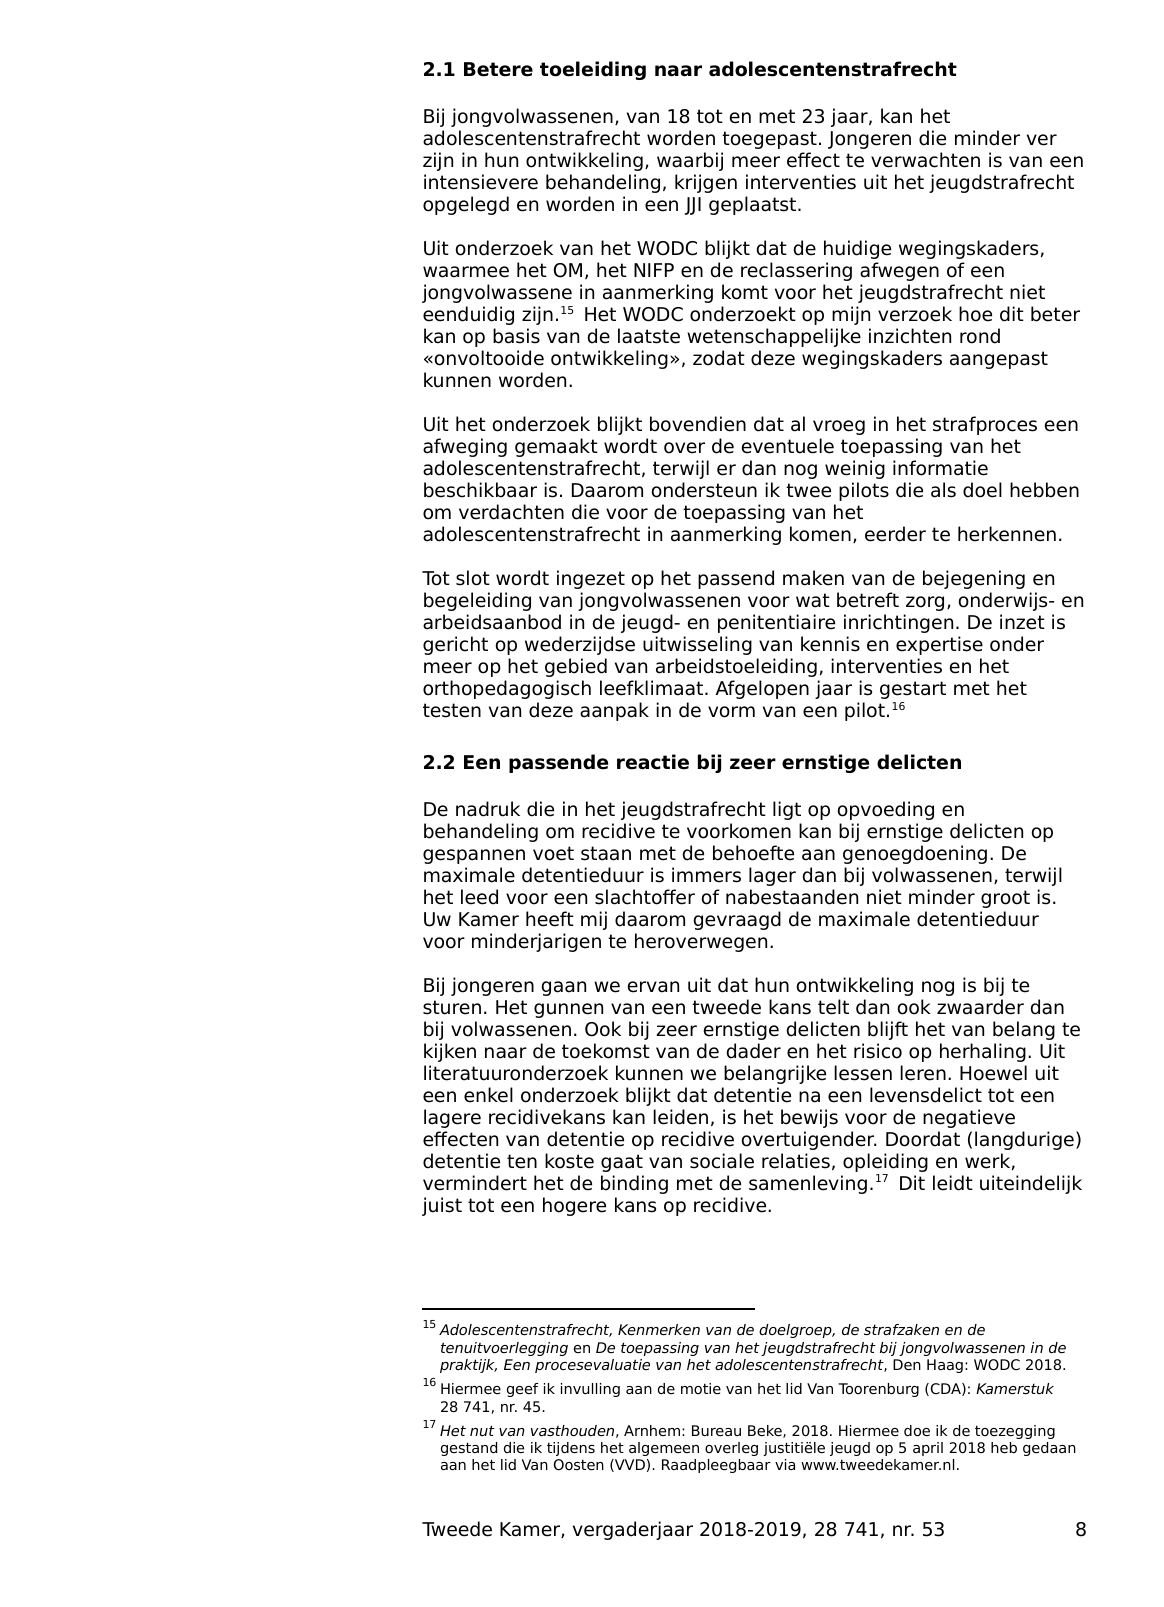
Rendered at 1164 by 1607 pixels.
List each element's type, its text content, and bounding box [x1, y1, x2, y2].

text Tot slot wordt ingezet op het passend maken van de bejegening en begeleiding van jongvolwassenen voor wat betreft zorg, onderwijs- en arbeidsaanbod in de jeugd- en penitentiaire inrichtingen. De inzet is gericht op wederzijdse uitwisseling van kennis en expertise onder meer op het gebied van arbeidstoeleiding, interventies en het orthopedagogisch leefklimaat. Afgelopen jaar is gestart met het testen van deze aanpak in de vorm van een pilot. [422, 568, 1087, 722]
text Uit onderzoek van het WODC blijkt dat de huidige wegingskaders, waarmee het OM, het NIFP en de reclassering afwegen of een jongvolwassene in aanmerking komt voor het jeugdstrafrecht niet eenduidig zijn. Het WODC onderzoekt op mijn verzoek hoe dit beter kan op basis van de laatste wetenschappelijke inzichten rond «onvoltooide ontwikkeling», zodat deze wegingskaders aangepast kunnen worden. [422, 238, 1087, 392]
text Adolescentenstrafrecht, Kenmerken van de doelgroep, de strafzaken en de tenuitvoerlegging en De toepassing van het jeugdstrafrecht bij jongvolwassenen in de praktijk, Een procesevaluatie van het adolescentenstrafrecht, Den Haag: WODC 2018. [422, 1318, 1087, 1374]
text Bij jongeren gaan we ervan uit dat hun ontwikkeling nog is bij te sturen. Het gunnen van een tweede kans telt dan ook zwaarder dan bij volwassenen. Ook bij zeer ernstige delicten blijft het van belang te kijken naar de toekomst van de dader en het risico op herhaling. Uit literatuuronderzoek kunnen we belangrijke lessen leren. Hoewel uit een enkel onderzoek blijkt dat detentie na een levensdelict tot een lagere recidivekans kan leiden, is het bewijs voor de negatieve effecten van detentie op recidive overtuigender. Doordat (langdurige) detentie ten koste gaat van sociale relaties, opleiding en werk, vermindert het de binding met de samenleving. Dit leidt uiteindelijk juist tot een hogere kans op recidive. [422, 975, 1087, 1217]
text Uit het onderzoek blijkt bovendien dat al vroeg in het strafproces een afweging gemaakt wordt over de eventuele toepassing van het adolescentenstrafrecht, terwijl er dan nog weinig informatie beschikbaar is. Daarom ondersteun ik twee pilots die als doel hebben om verdachten die voor de toepassing van het adolescentenstrafrecht in aanmerking komen, eerder te herkennen. [422, 414, 1087, 546]
subtitle 2.1 Betere toeleiding naar adolescentenstrafrecht [422, 59, 1087, 81]
text Hiermee geef ik invulling aan de motie van het lid Van Toorenburg (CDA): Kamerstuk 28 741, nr. 45. [422, 1377, 1087, 1416]
text Bij jongvolwassenen, van 18 tot en met 23 jaar, kan het adolescentenstrafrecht worden toegepast. Jongeren die minder ver zijn in hun ontwikkeling, waarbij meer effect te verwachten is van een intensievere behandeling, krijgen interventies uit het jeugdstrafrecht opgelegd en worden in een JJI geplaatst. [422, 106, 1087, 216]
text Het nut van vasthouden, Arnhem: Bureau Beke, 2018. Hiermee doe ik de toezegging gestand die ik tijdens het algemeen overleg justitiële jeugd op 5 april 2018 heb gedaan aan het lid Van Oosten (VVD). Raadpleegbaar via www.tweedekamer.nl. [422, 1418, 1087, 1474]
subtitle 2.2 Een passende reactie bij zeer ernstige delicten [422, 752, 1087, 774]
text De nadruk die in het jeugdstrafrecht ligt op opvoeding en behandeling om recidive te voorkomen kan bij ernstige delicten op gespannen voet staan met de behoefte aan genoegdoening. De maximale detentieduur is immers lager dan bij volwassenen, terwijl het leed voor een slachtoffer of nabestaanden niet minder groot is. Uw Kamer heeft mij daarom gevraagd de maximale detentieduur voor minderjarigen te heroverwegen. [422, 799, 1087, 953]
